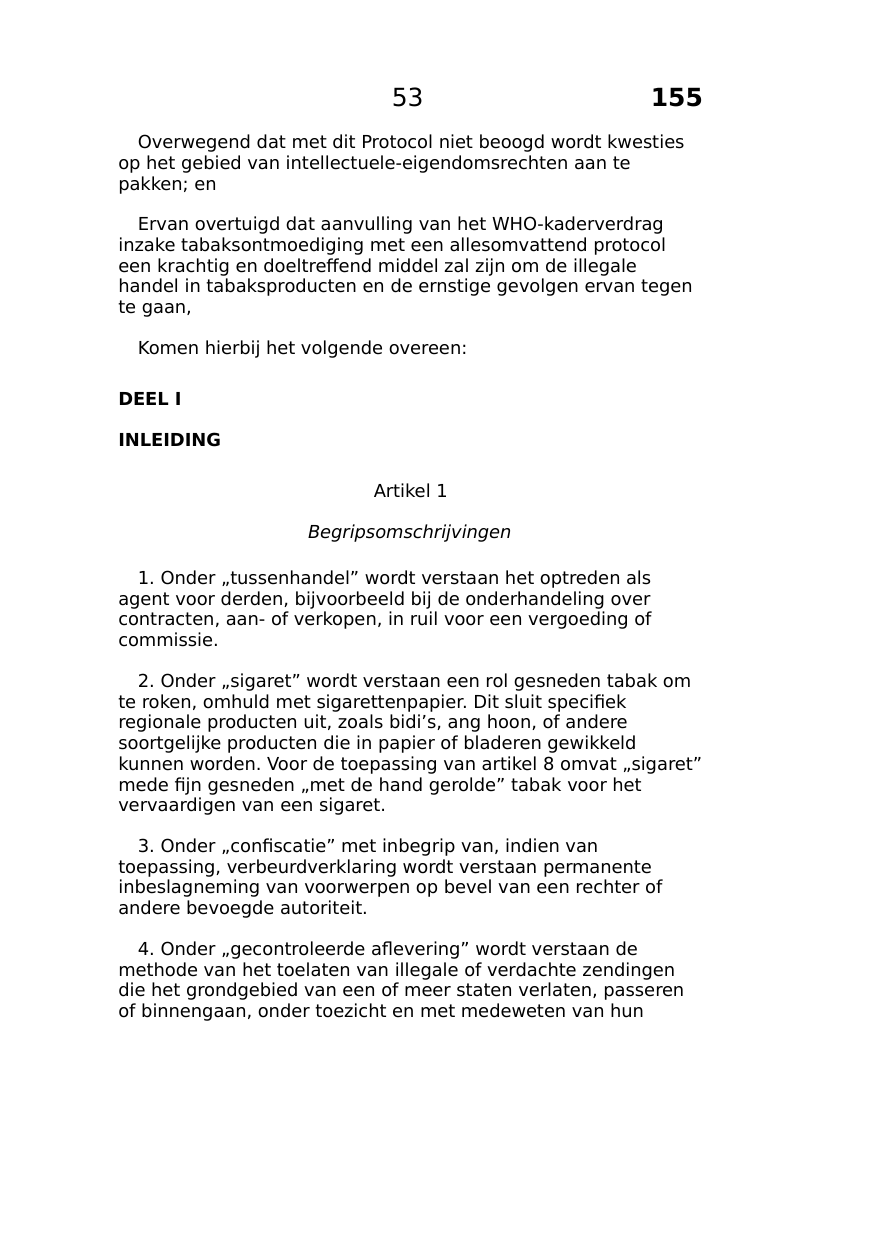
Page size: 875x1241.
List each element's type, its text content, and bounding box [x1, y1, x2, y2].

text Overwegend dat met dit Protocol niet beoogd wordt kwesties op het gebied van intellectuele-eigendomsrechten aan te pakken; en [118, 132, 703, 194]
subtitle Artikel 1 Begripsomschrijvingen [118, 481, 703, 543]
subtitle DEEL I INLEIDING [118, 388, 703, 451]
text Ervan overtuigd dat aanvulling van het WHO-kaderverdrag inzake tabaksontmoediging met een allesomvattend protocol een krachtig en doeltreffend middel zal zijn om de illegale handel in tabaksproducten en de ernstige gevolgen ervan tegen te gaan, [118, 214, 703, 318]
text 3. Onder „confiscatie” met inbegrip van, indien van toepassing, verbeurdverklaring wordt verstaan permanente inbeslagneming van voorwerpen op bevel van een rechter of andere bevoegde autoriteit. [118, 836, 703, 919]
text Komen hierbij het volgende overeen: [118, 338, 703, 358]
text 2. Onder „sigaret” wordt verstaan een rol gesneden tabak om te roken, omhuld met sigarettenpapier. Dit sluit specifiek regionale producten uit, zoals bidi’s, ang hoon, of andere soortgelijke producten die in papier of bladeren gewikkeld kunnen worden. Voor de toepassing van artikel 8 omvat „sigaret” mede fijn gesneden „met de hand gerolde” tabak voor het vervaardigen van een sigaret. [118, 671, 703, 816]
text 1. Onder „tussenhandel” wordt verstaan het optreden als agent voor derden, bijvoorbeeld bij de onderhandeling over contracten, aan- of verkopen, in ruil voor een vergoeding of commissie. [118, 568, 703, 651]
text 4. Onder „gecontroleerde aflevering” wordt verstaan de methode van het toelaten van illegale of verdachte zendingen die het grondgebied van een of meer staten verlaten, passeren of binnengaan, onder toezicht en met medeweten van hun [118, 939, 703, 1022]
